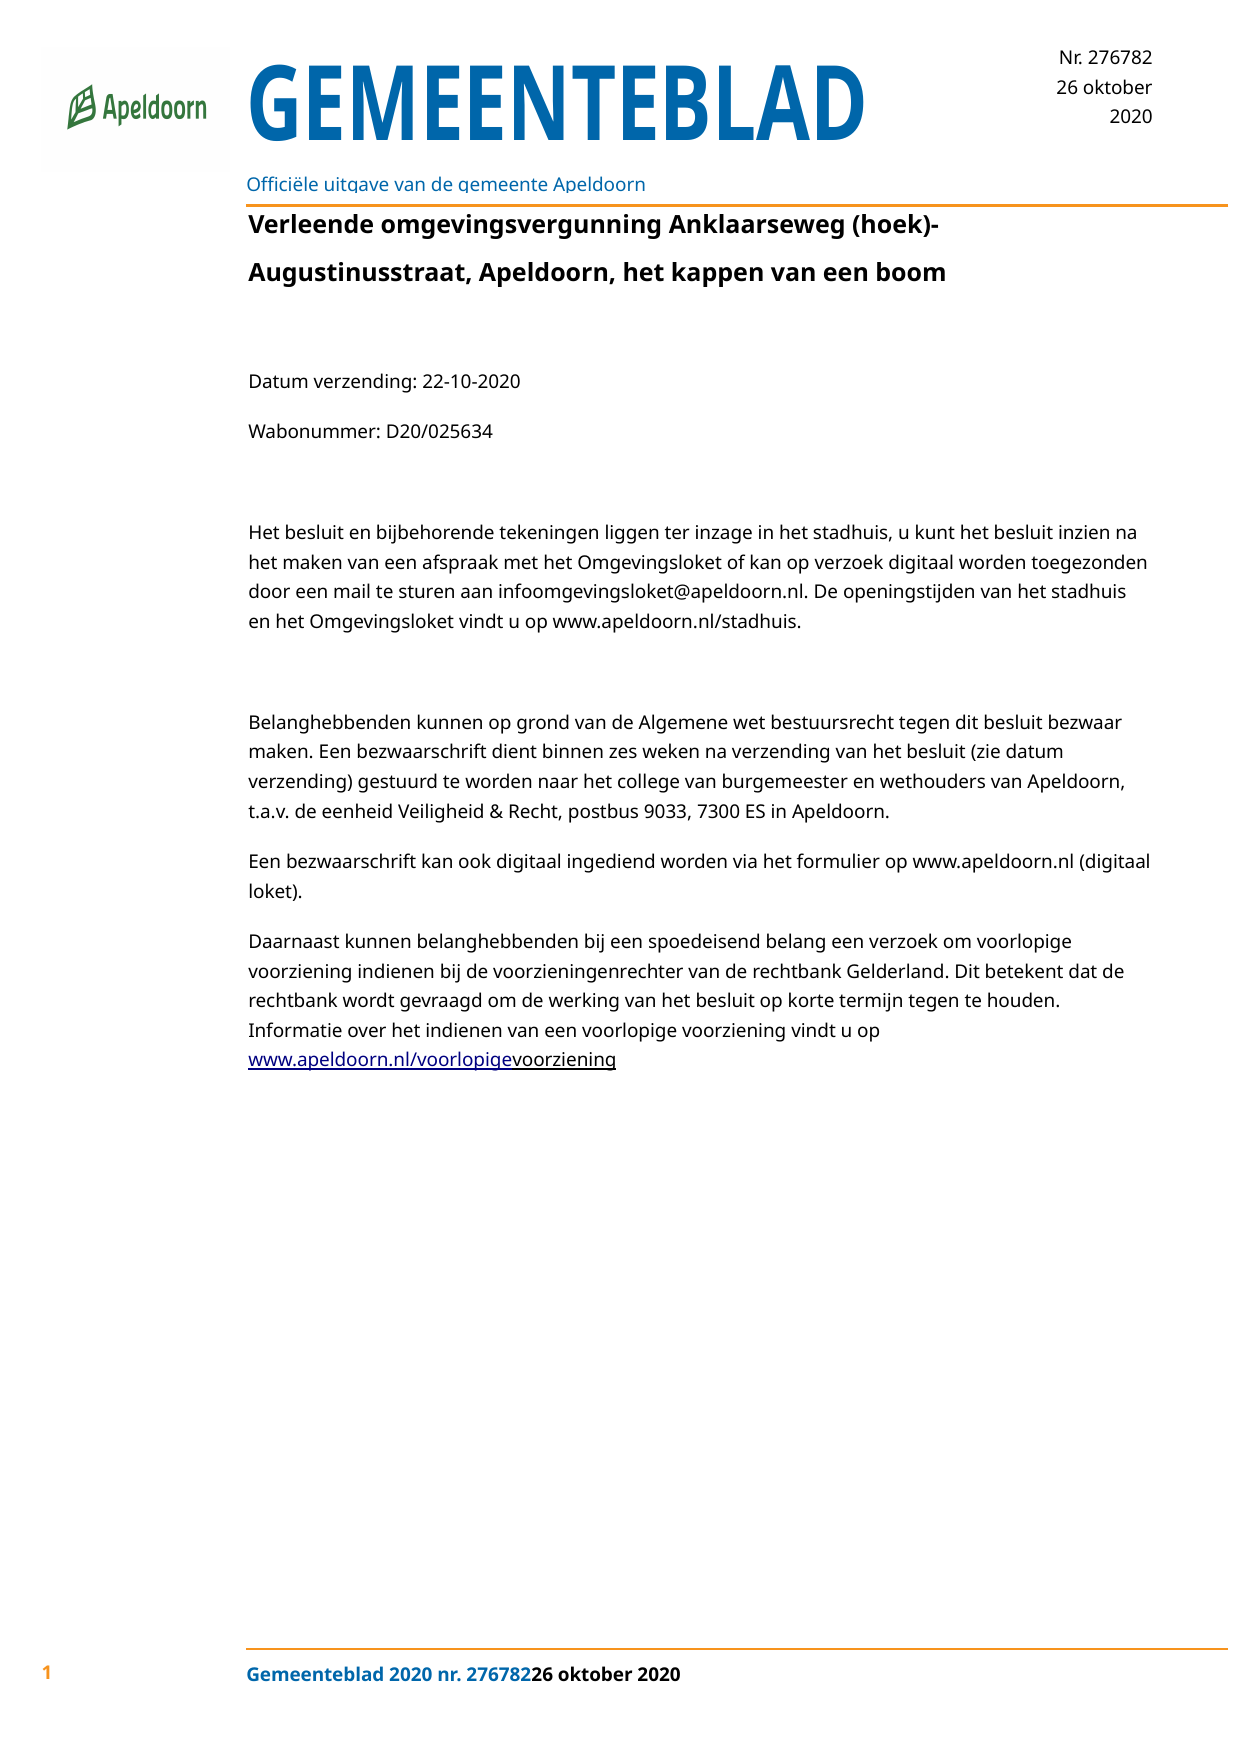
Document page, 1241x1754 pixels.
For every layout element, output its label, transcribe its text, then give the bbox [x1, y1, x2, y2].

text Belanghebbenden kunnen op grond van de Algemene wet bestuursrecht tegen dit besluit bezwaar maken. Een bezwaarschrift dient binnen zes weken na verzending van het besluit (zie datum verzending) gestuurd te worden naar het college van burgemeester en wethouders van Apeldoorn, t.a.v. de eenheid Veiligheid & Recht, postbus 9033, 7300 ES in Apeldoorn. [248, 709, 1152, 824]
picture [41, 47, 231, 172]
text Verleende omgevingsvergunning Anklaarseweg (hoek)-Augustinusstraat, Apeldoorn, het kappen van een boom [248, 207, 1152, 288]
text Daarnaast kunnen belanghebbenden bij een spoedeisend belang een verzoek om voorlopige voorziening indienen bij de voorzieningenrechter van de rechtbank Gelderland. Dit betekent dat de rechtbank wordt gevraagd om de werking van het besluit op korte termijn tegen te houden. Informatie over het indienen van een voorlopige voorziening vindt u op www.apeldoorn.nl/voorlopigevoorziening [248, 928, 1152, 1072]
text Het besluit en bijbehorende tekeningen liggen ter inzage in het stadhuis, u kunt het besluit inzien na het maken van een afspraak met het Omgevingsloket of kan op verzoek digitaal worden toegezonden door een mail te sturen aan infoomgevingsloket@apeldoorn.nl. De openingstijden van het stadhuis en het Omgevingsloket vindt u op www.apeldoorn.nl/stadhuis. [248, 519, 1152, 634]
text Een bezwaarschrift kan ook digitaal ingediend worden via het formulier op www.apeldoorn.nl (digitaal loket). [248, 848, 1152, 904]
text Datum verzending: 22-10-2020 [248, 368, 1152, 394]
text Wabonummer: D20/025634 [248, 419, 1152, 444]
